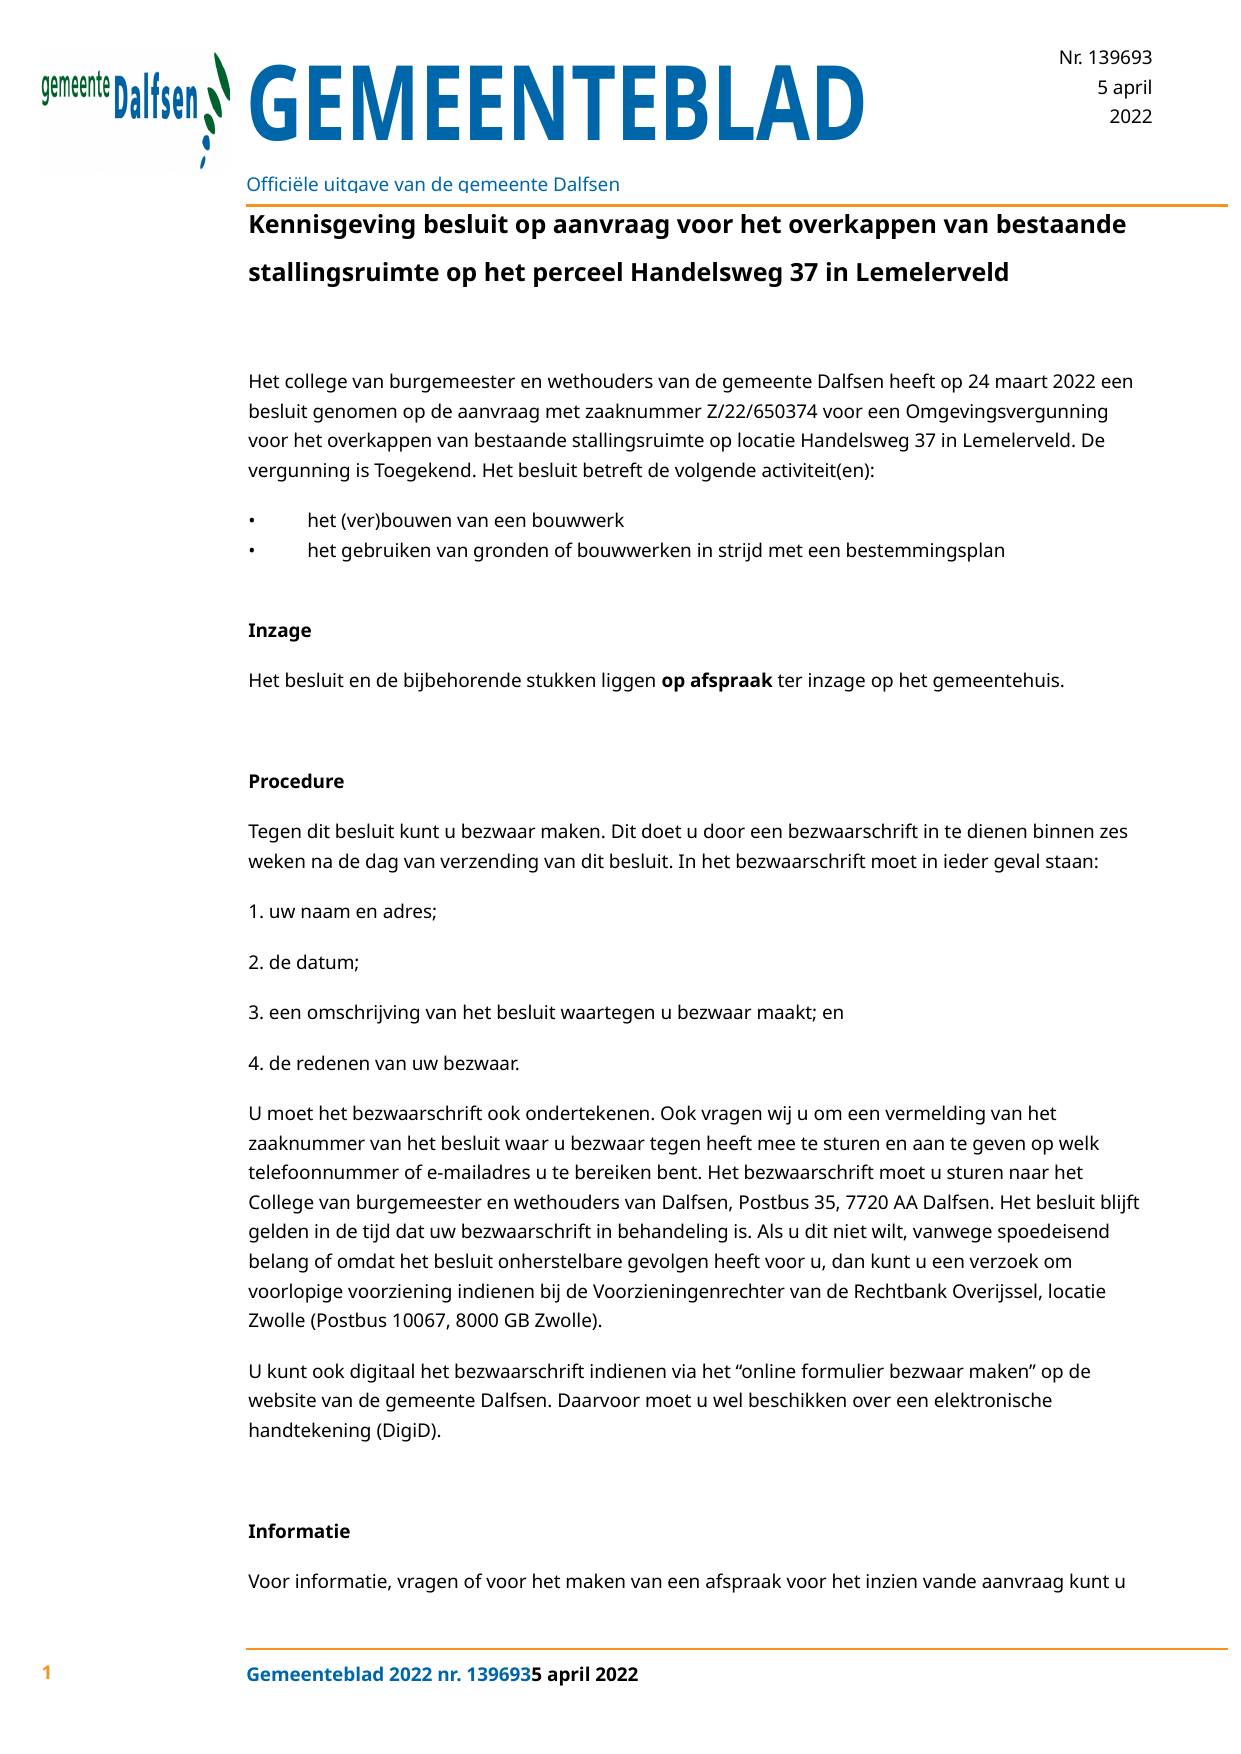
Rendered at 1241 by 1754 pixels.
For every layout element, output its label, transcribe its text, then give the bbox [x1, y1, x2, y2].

text Informatie [248, 1518, 1152, 1544]
text 2. de datum; [248, 949, 1152, 975]
list het gebruiken van gronden of bouwwerken in strijd met een bestemmingsplan [248, 537, 1152, 563]
text Procedure [248, 768, 1152, 794]
text Inzage [248, 617, 1152, 643]
text 4. de redenen van uw bezwaar. [248, 1050, 1152, 1076]
text U moet het bezwaarschrift ook ondertekenen. Ook vragen wij u om een vermelding van het zaaknummer van het besluit waar u bezwaar tegen heeft mee te sturen en aan te geven op welk telefoonnummer of e-mailadres u te bereiken bent. Het bezwaarschrift moet u sturen naar het College van burgemeester en wethouders van Dalfsen, Postbus 35, 7720 AA Dalfsen. Het besluit blijft gelden in de tijd dat uw bezwaarschrift in behandeling is. Als u dit niet wilt, vanwege spoedeisend belang of omdat het besluit onherstelbare gevolgen heeft voor u, dan kunt u een verzoek om voorlopige voorziening indienen bij de Voorzieningenrechter van de Rechtbank Overijssel, locatie Zwolle (Postbus 10067, 8000 GB Zwolle). [248, 1100, 1152, 1333]
text Tegen dit besluit kunt u bezwaar maken. Dit doet u door een bezwaarschrift in te dienen binnen zes weken na de dag van verzending van dit besluit. In het bezwaarschrift moet in ieder geval staan: [248, 819, 1152, 874]
text 3. een omschrijving van het besluit waartegen u bezwaar maakt; en [248, 999, 1152, 1025]
text 1. uw naam en adres; [248, 899, 1152, 924]
picture [41, 47, 231, 172]
list het (ver)bouwen van een bouwwerk [248, 507, 1152, 533]
text Het besluit en de bijbehorende stukken liggen op afspraak ter inzage op het gemeentehuis. [248, 667, 1152, 693]
text Het college van burgemeester en wethouders van de gemeente Dalfsen heeft op 24 maart 2022 een besluit genomen op de aanvraag met zaaknummer Z/22/650374 voor een Omgevingsvergunning voor het overkappen van bestaande stallingsruimte op locatie Handelsweg 37 in Lemelerveld. De vergunning is Toegekend. Het besluit betreft de volgende activiteit(en): [248, 368, 1152, 483]
text U kunt ook digitaal het bezwaarschrift indienen via het “online formulier bezwaar maken” op de website van de gemeente Dalfsen. Daarvoor moet u wel beschikken over een elektronische handtekening (DigiD). [248, 1358, 1152, 1443]
text Kennisgeving besluit op aanvraag voor het overkappen van bestaande stallingsruimte op het perceel Handelsweg 37 in Lemelerveld [248, 207, 1152, 288]
text Voor informatie, vragen of voor het maken van een afspraak voor het inzien vande aanvraag kunt u [248, 1568, 1152, 1594]
